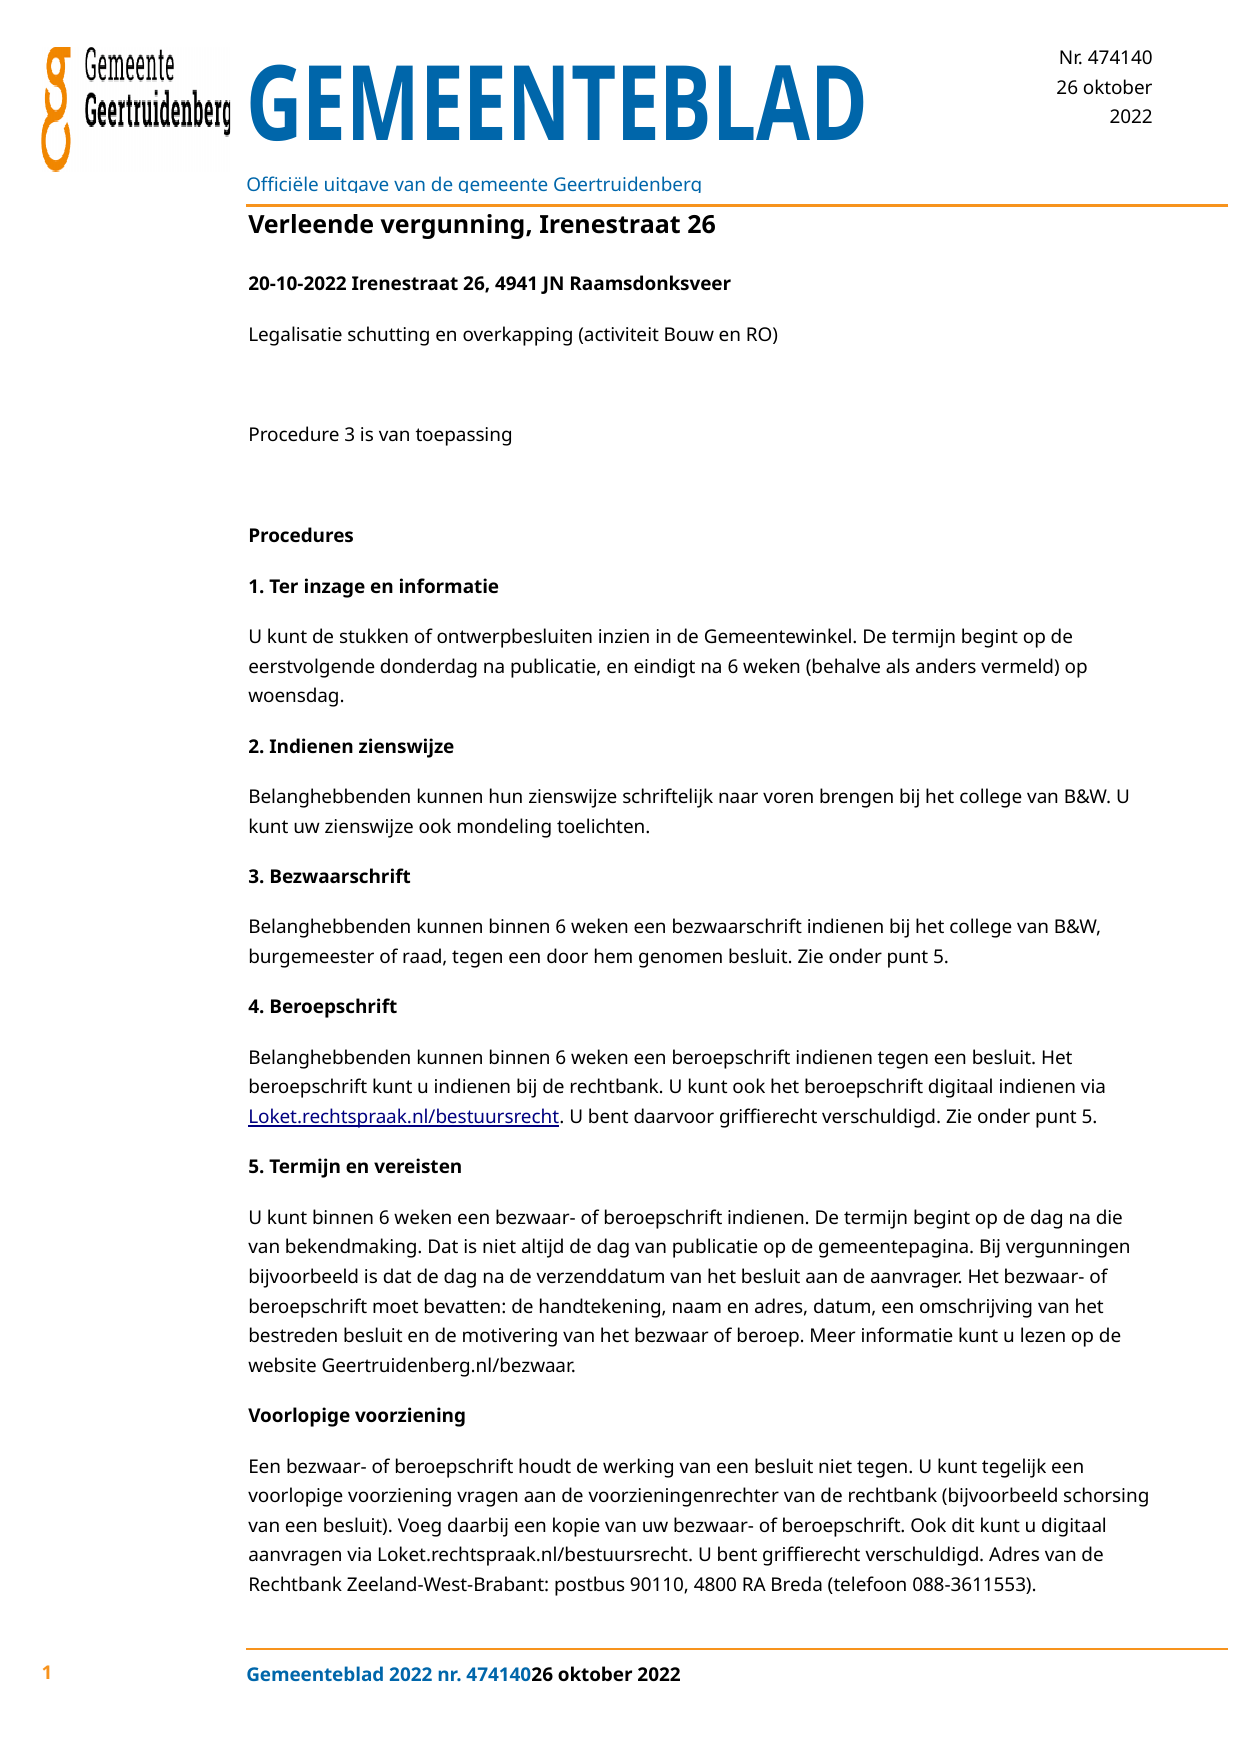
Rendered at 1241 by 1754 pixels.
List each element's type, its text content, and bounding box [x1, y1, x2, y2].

text 20-10-2022 Irenestraat 26, 4941 JN Raamsdonksveer [248, 270, 1152, 296]
picture [41, 47, 231, 172]
text Verleende vergunning, Irenestraat 26 [248, 207, 1152, 241]
text Legalisatie schutting en overkapping (activiteit Bouw en RO) [248, 321, 1152, 346]
text Belanghebbenden kunnen binnen 6 weken een beroepschrift indienen tegen een besluit. Het beroepschrift kunt u indienen bij de rechtbank. U kunt ook het beroepschrift digitaal indienen via Loket.rechtspraak.nl/bestuursrecht. U bent daarvoor griffierecht verschuldigd. Zie onder punt 5. [248, 1044, 1152, 1129]
text 4. Beroepschrift [248, 994, 1152, 1019]
text Voorlopige voorziening [248, 1402, 1152, 1428]
text Belanghebbenden kunnen hun zienswijze schriftelijk naar voren brengen bij het college van B&W. U kunt uw zienswijze ook mondeling toelichten. [248, 783, 1152, 838]
text 1. Ter inzage en informatie [248, 573, 1152, 598]
text Procedures [248, 522, 1152, 548]
text Belanghebbenden kunnen binnen 6 weken een bezwaarschrift indienen bij het college van B&W, burgemeester of raad, tegen een door hem genomen besluit. Zie onder punt 5. [248, 914, 1152, 969]
text U kunt binnen 6 weken een bezwaar- of beroepschrift indienen. De termijn begint op de dag na die van bekendmaking. Dat is niet altijd de dag van publicatie op de gemeentepagina. Bij vergunningen bijvoorbeeld is dat de dag na de verzenddatum van het besluit aan de aanvrager. Het bezwaar- of beroepschrift moet bevatten: de handtekening, naam en adres, datum, een omschrijving van het bestreden besluit en de motivering van het bezwaar of beroep. Meer informatie kunt u lezen op de website Geertruidenberg.nl/bezwaar. [248, 1204, 1152, 1378]
text 2. Indienen zienswijze [248, 733, 1152, 758]
text 5. Termijn en vereisten [248, 1154, 1152, 1179]
text Een bezwaar- of beroepschrift houdt de werking van een besluit niet tegen. U kunt tegelijk een voorlopige voorziening vragen aan de voorzieningenrechter van de rechtbank (bijvoorbeeld schorsing van een besluit). Voeg daarbij een kopie van uw bezwaar- of beroepschrift. Ook dit kunt u digitaal aanvragen via Loket.rechtspraak.nl/bestuursrecht. U bent griffierecht verschuldigd. Adres van de Rechtbank Zeeland-West-Brabant: postbus 90110, 4800 RA Breda (telefoon 088-3611553). [248, 1453, 1152, 1597]
text Procedure 3 is van toepassing [248, 422, 1152, 447]
text U kunt de stukken of ontwerpbesluiten inzien in de Gemeentewinkel. De termijn begint op de eerstvolgende donderdag na publicatie, en eindigt na 6 weken (behalve als anders vermeld) op woensdag. [248, 623, 1152, 708]
text 3. Bezwaarschrift [248, 863, 1152, 889]
